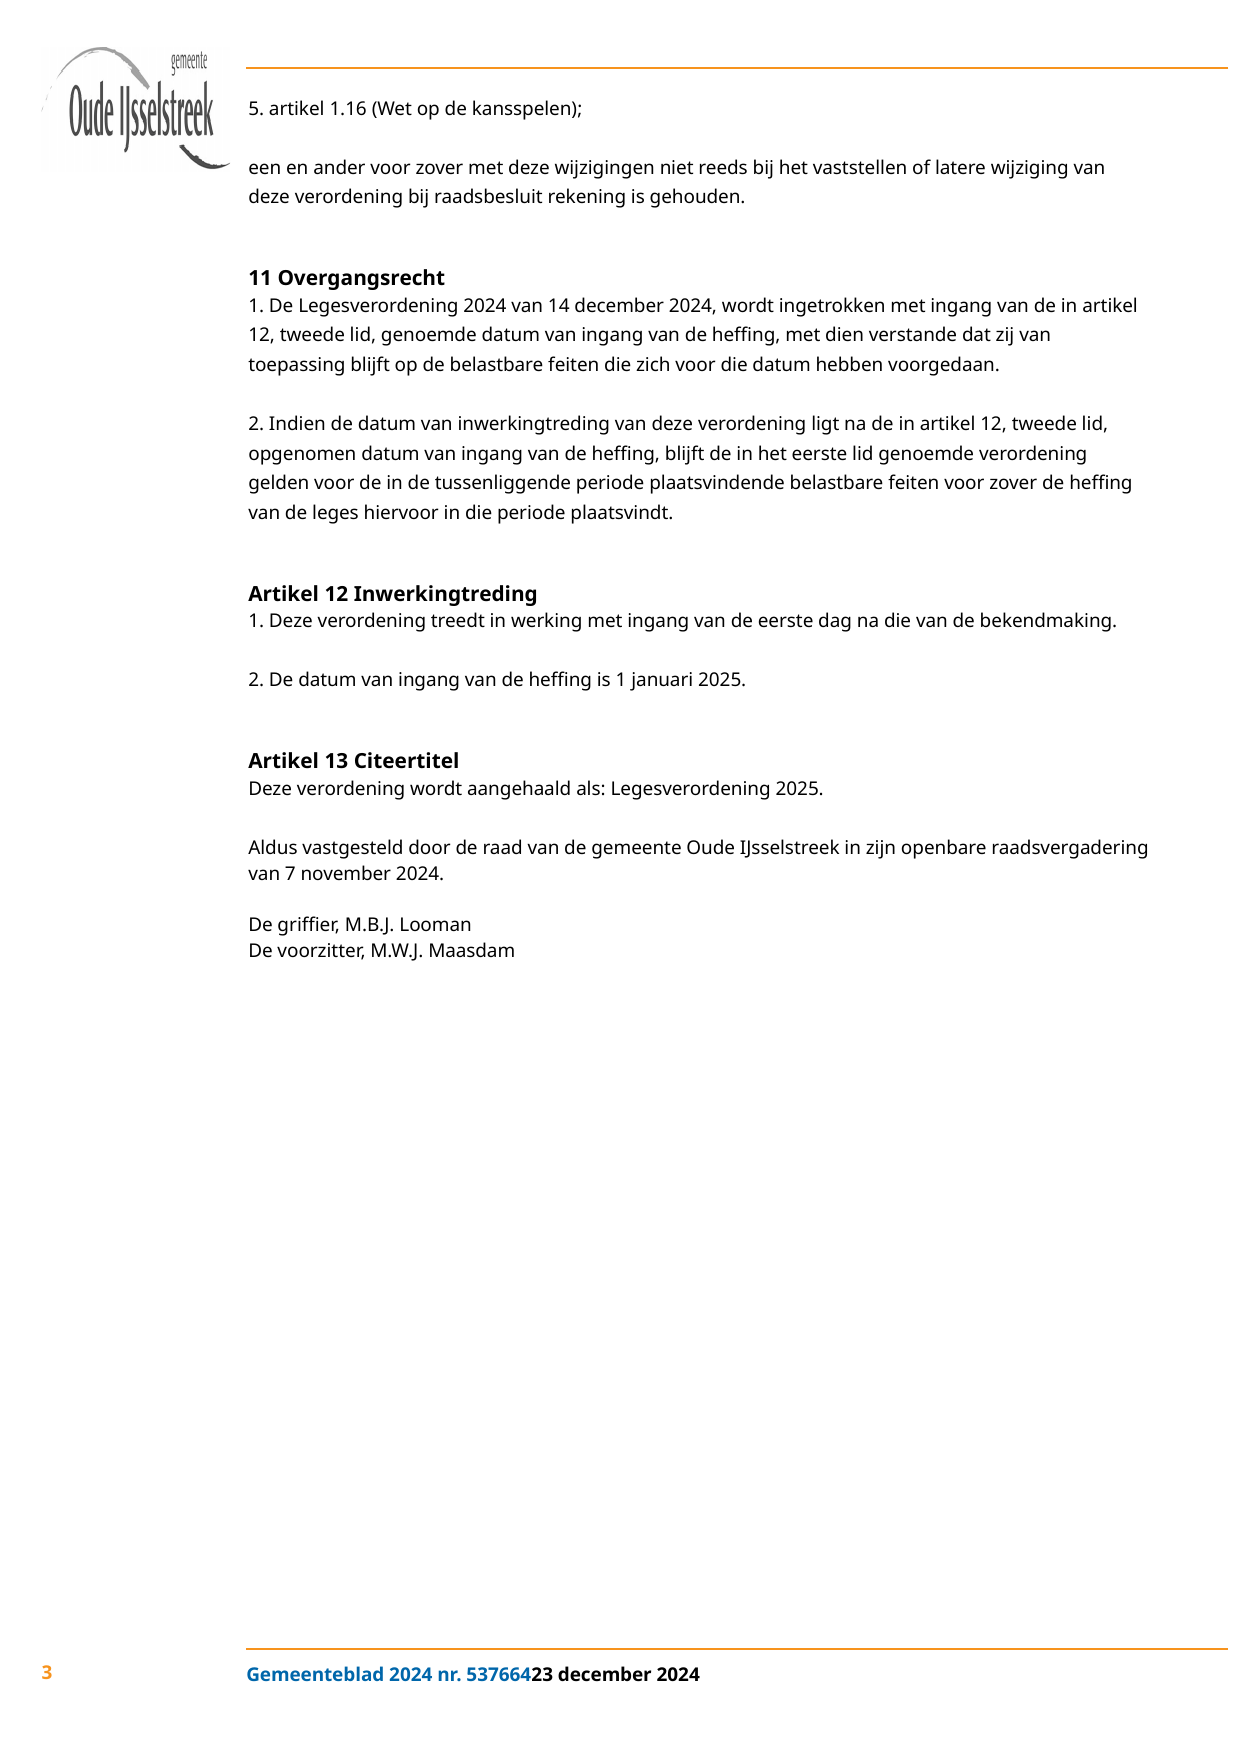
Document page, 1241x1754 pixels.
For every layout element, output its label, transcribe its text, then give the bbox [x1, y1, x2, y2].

text De griffier, M.B.J. Looman [248, 911, 1152, 937]
text 5. artikel 1.16 (Wet op de kansspelen); [248, 95, 1152, 121]
text 1. De Legesverordening 2024 van 14 december 2024, wordt ingetrokken met ingang van de in artikel 12, tweede lid, genoemde datum van ingang van de heffing, met dien verstande dat zij van toepassing blijft op de belastbare feiten die zich voor die datum hebben voorgedaan. [248, 292, 1152, 377]
text 11 Overgangsrecht [248, 263, 1152, 292]
text Deze verordening wordt aangehaald als: Legesverordening 2025. [248, 775, 1152, 801]
text De voorzitter, M.W.J. Maasdam [248, 937, 1152, 963]
text 2. Indien de datum van inwerkingtreding van deze verordening ligt na de in artikel 12, tweede lid, opgenomen datum van ingang van de heffing, blijft de in het eerste lid genoemde verordening gelden voor de in de tussenliggende periode plaatsvindende belastbare feiten voor zover de heffing van de leges hiervoor in die periode plaatsvindt. [248, 410, 1152, 525]
text een en ander voor zover met deze wijzigingen niet reeds bij het vaststellen of latere wijziging van deze verordening bij raadsbesluit rekening is gehouden. [248, 154, 1152, 209]
text Artikel 12 Inwerkingtreding [248, 579, 1152, 607]
text 1. Deze verordening treedt in werking met ingang van de eerste dag na die van de bekendmaking. [248, 607, 1152, 633]
text Artikel 13 Citeertitel [248, 747, 1152, 775]
picture [41, 47, 231, 172]
text 2. De datum van ingang van de heffing is 1 januari 2025. [248, 667, 1152, 692]
text Aldus vastgesteld door de raad van de gemeente Oude IJsselstreek in zijn openbare raadsvergadering van 7 november 2024. [248, 834, 1152, 886]
